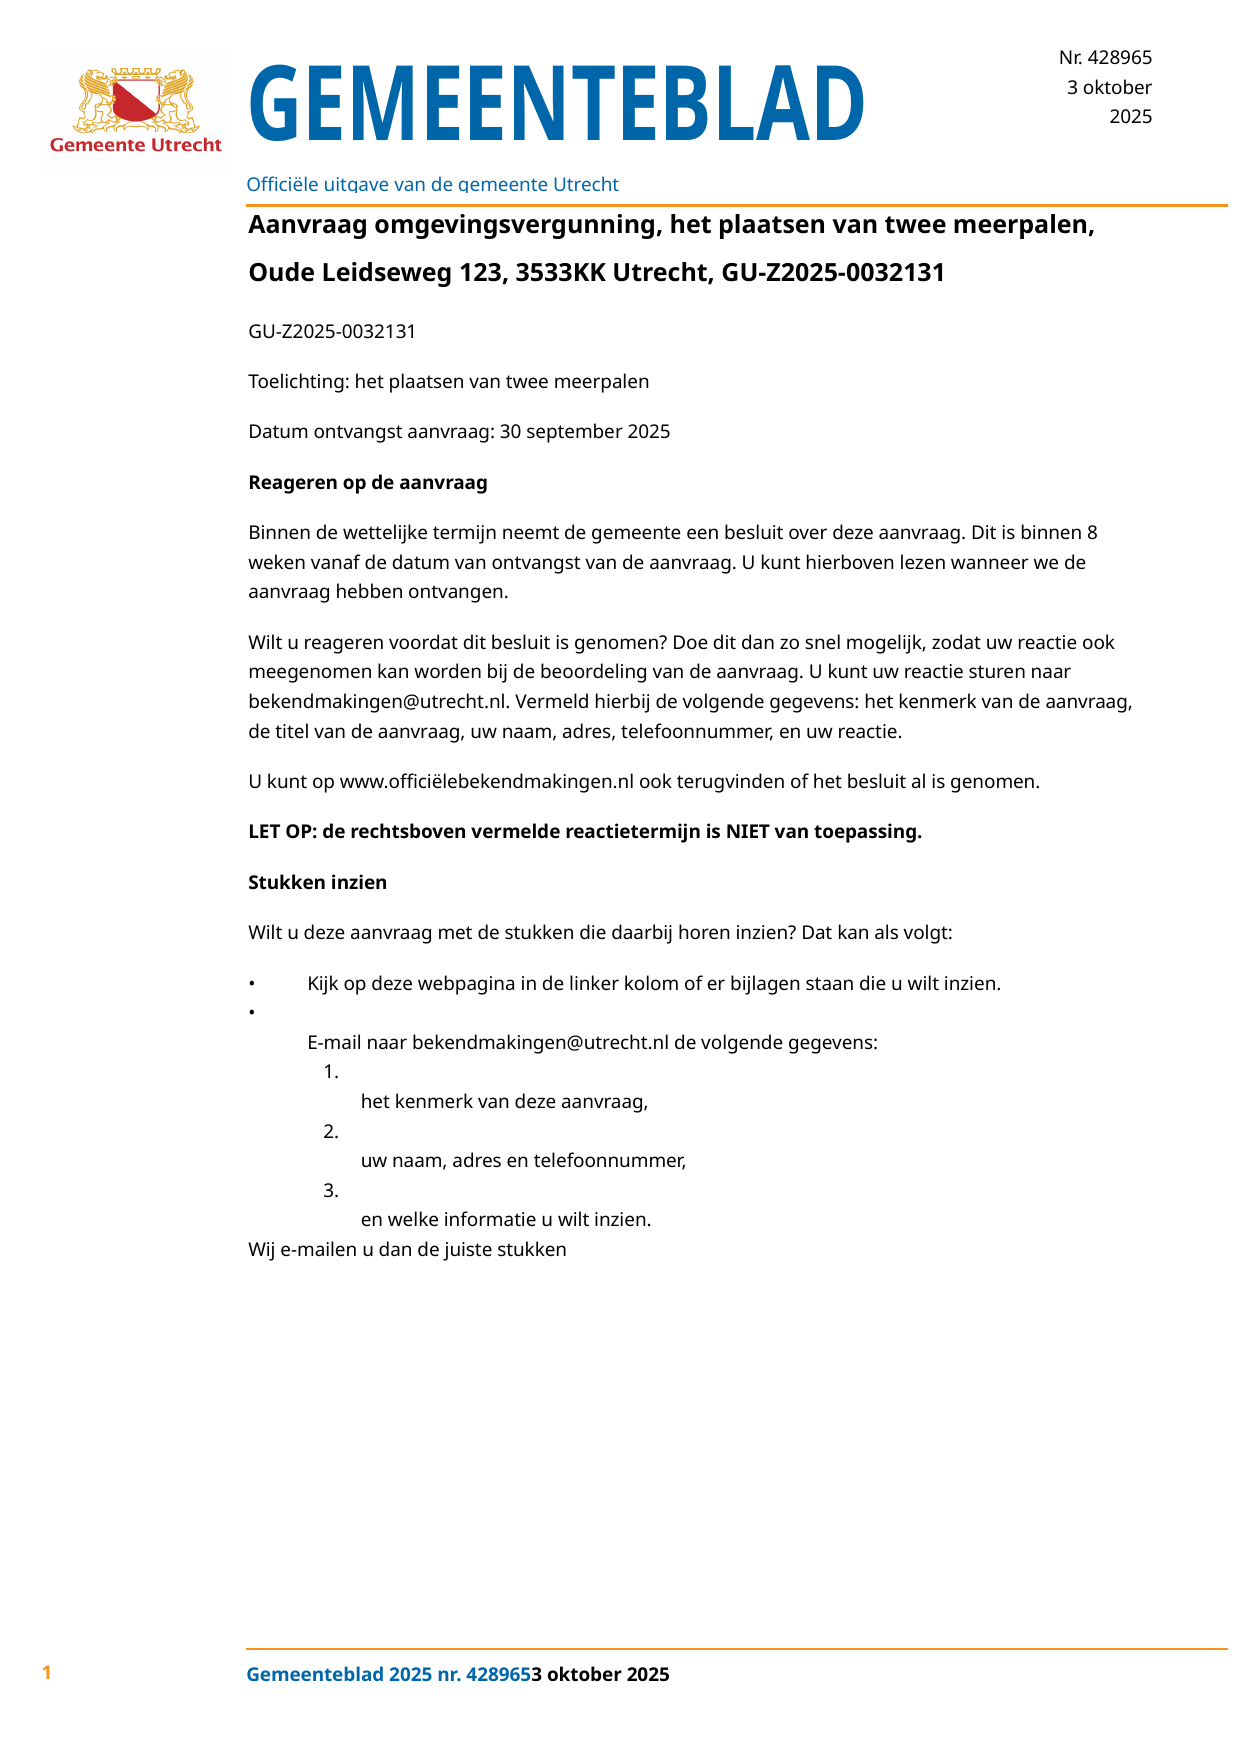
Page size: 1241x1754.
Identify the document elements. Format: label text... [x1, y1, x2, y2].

text GU-Z2025-0032131 [248, 318, 1152, 344]
text Reageren op de aanvraag [248, 469, 1152, 495]
list E-mail naar bekendmakingen@utrecht.nl de volgende gegevens: [248, 1029, 1152, 1055]
text Wij e-mailen u dan de juiste stukken [248, 1236, 1152, 1262]
list en welke informatie u wilt inzien. [323, 1207, 1152, 1232]
text Stukken inzien [248, 869, 1152, 895]
text Aanvraag omgevingsvergunning, het plaatsen van twee meerpalen, Oude Leidseweg 123, 3533KK Utrecht, GU-Z2025-0032131 [248, 207, 1152, 288]
text Wilt u deze aanvraag met de stukken die daarbij horen inzien? Dat kan als volgt: [248, 919, 1152, 945]
list het kenmerk van deze aanvraag, [323, 1088, 1152, 1114]
picture [41, 47, 231, 172]
list Kijk op deze webpagina in de linker kolom of er bijlagen staan die u wilt inzien. [248, 970, 1152, 996]
text Wilt u reageren voordat dit besluit is genomen? Doe dit dan zo snel mogelijk, zodat uw reactie ook meegenomen kan worden bij de beoordeling van de aanvraag. U kunt uw reactie sturen naar bekendmakingen@utrecht.nl. Vermeld hierbij de volgende gegevens: het kenmerk van de aanvraag, de titel van de aanvraag, uw naam, adres, telefoonnummer, en uw reactie. [248, 629, 1152, 744]
text U kunt op www.officiëlebekendmakingen.nl ook terugvinden of het besluit al is genomen. [248, 768, 1152, 794]
text Toelichting: het plaatsen van twee meerpalen [248, 368, 1152, 394]
text LET OP: de rechtsboven vermelde reactietermijn is NIET van toepassing. [248, 819, 1152, 844]
text Datum ontvangst aanvraag: 30 september 2025 [248, 419, 1152, 444]
list uw naam, adres en telefoonnummer, [323, 1147, 1152, 1173]
text Binnen de wettelijke termijn neemt de gemeente een besluit over deze aanvraag. Dit is binnen 8 weken vanaf de datum van ontvangst van de aanvraag. U kunt hierboven lezen wanneer we de aanvraag hebben ontvangen. [248, 519, 1152, 604]
